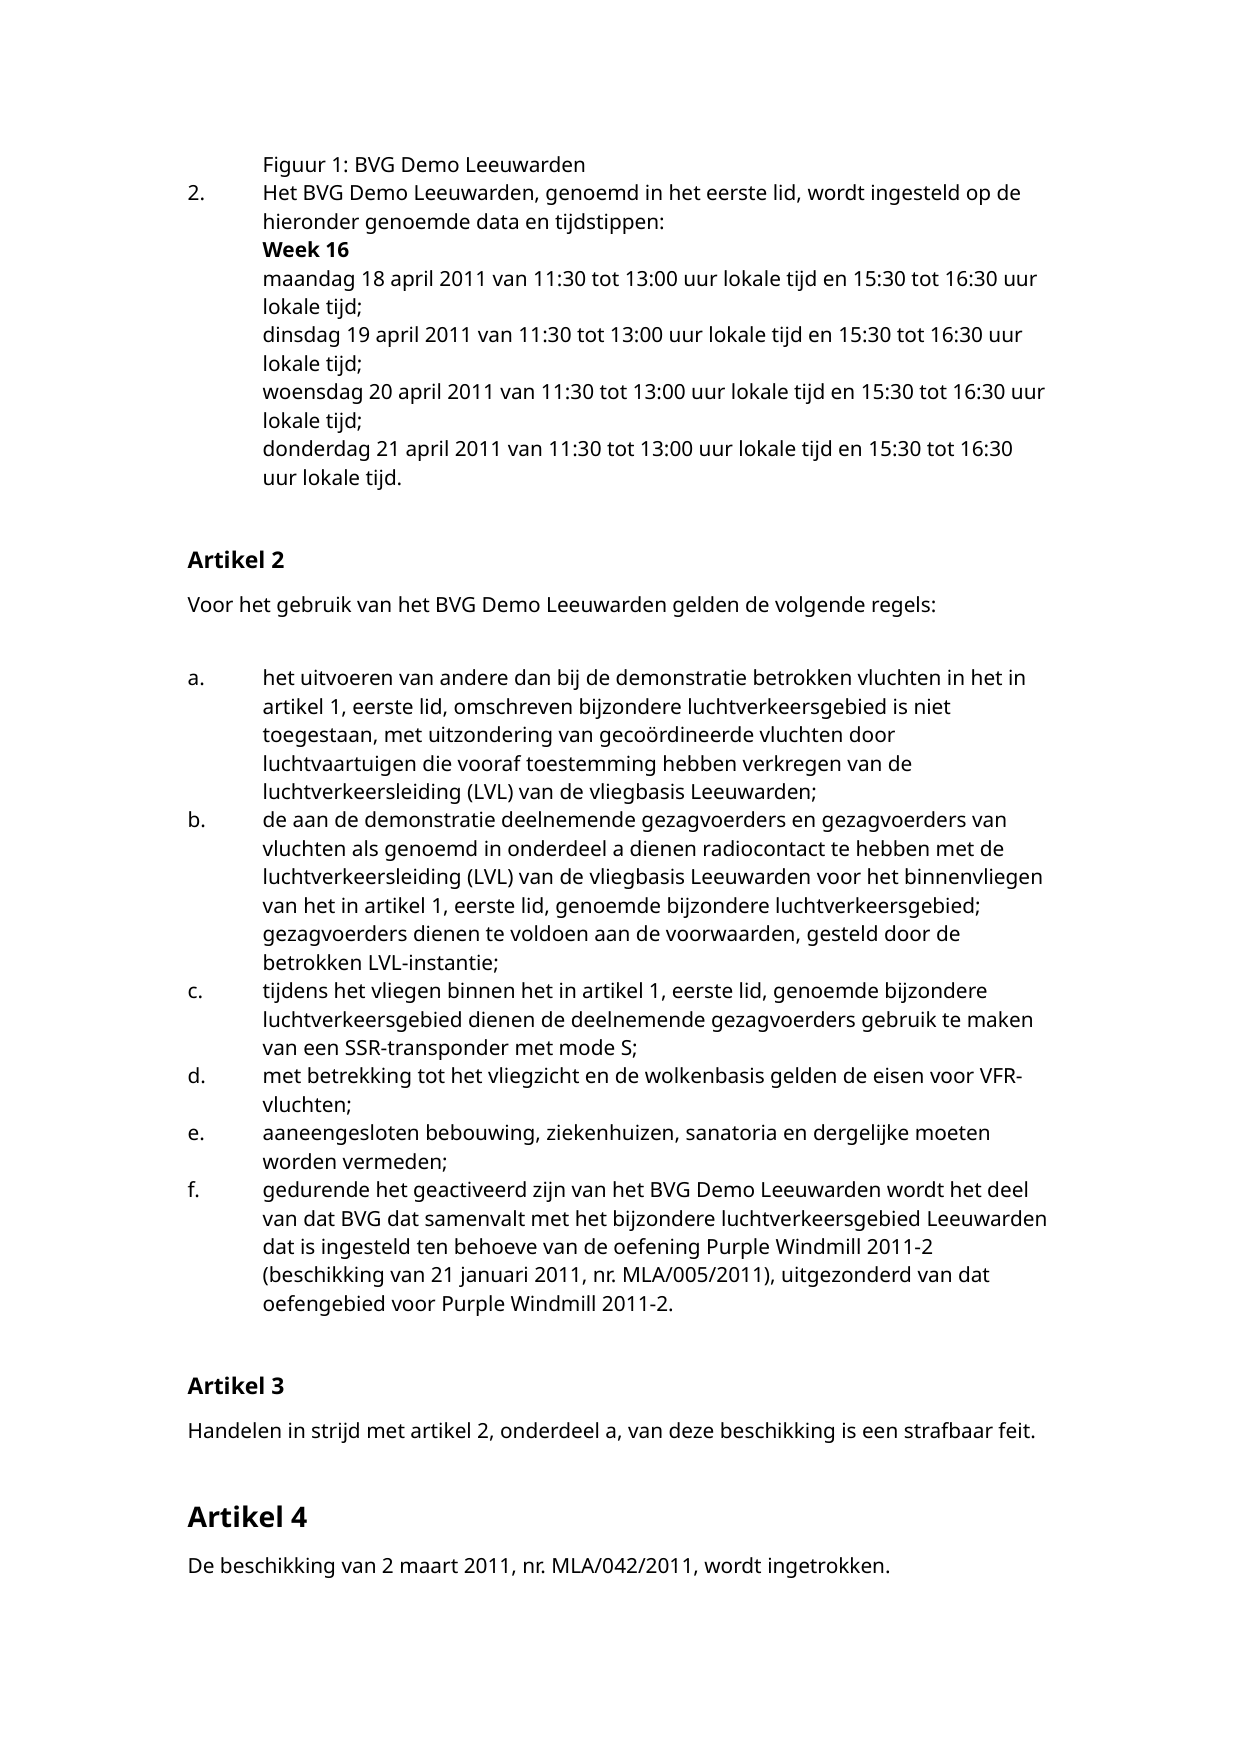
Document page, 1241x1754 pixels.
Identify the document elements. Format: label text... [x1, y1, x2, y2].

list Figuur 1: BVG Demo Leeuwarden [187, 150, 1053, 178]
list maandag 18 april 2011 van 11:30 tot 13:00 uur lokale tijd en 15:30 tot 16:30 uur lokale tijd; [187, 264, 1053, 321]
text De beschikking van 2 maart 2011, nr. MLA/042/2011, wordt ingetrokken. [187, 1551, 1053, 1579]
list de aan de demonstratie deelnemende gezagvoerders en gezagvoerders van vluchten als genoemd in onderdeel a dienen radiocontact te hebben met de luchtverkeersleiding (LVL) van de vliegbasis Leeuwarden voor het binnenvliegen van het in artikel 1, eerste lid, genoemde bijzondere luchtverkeersgebied; gezagvoerders dienen te voldoen aan de voorwaarden, gesteld door de betrokken LVL-instantie; [187, 806, 1053, 976]
list tijdens het vliegen binnen het in artikel 1, eerste lid, genoemde bijzondere luchtverkeersgebied dienen de deelnemende gezagvoerders gebruik te maken van een SSR-transponder met mode S; [187, 976, 1053, 1062]
text Voor het gebruik van het BVG Demo Leeuwarden gelden de volgende regels: [187, 590, 1053, 618]
list Het BVG Demo Leeuwarden, genoemd in het eerste lid, wordt ingesteld op de hieronder genoemde data en tijdstippen: [187, 178, 1053, 235]
subtitle Artikel 4 [187, 1497, 1053, 1536]
list dinsdag 19 april 2011 van 11:30 tot 13:00 uur lokale tijd en 15:30 tot 16:30 uur lokale tijd; [187, 321, 1053, 377]
list donderdag 21 april 2011 van 11:30 tot 13:00 uur lokale tijd en 15:30 tot 16:30 uur lokale tijd. [187, 434, 1053, 491]
list aaneengesloten bebouwing, ziekenhuizen, sanatoria en dergelijke moeten worden vermeden; [187, 1118, 1053, 1175]
subtitle Artikel 2 [187, 544, 1053, 575]
list het uitvoeren van andere dan bij de demonstratie betrokken vluchten in het in artikel 1, eerste lid, omschreven bijzondere luchtverkeersgebied is niet toegestaan, met uitzondering van gecoördineerde vluchten door luchtvaartuigen die vooraf toestemming hebben verkregen van de luchtverkeersleiding (LVL) van de vliegbasis Leeuwarden; [187, 663, 1053, 806]
list Week 16 [187, 235, 1053, 264]
list gedurende het geactiveerd zijn van het BVG Demo Leeuwarden wordt het deel van dat BVG dat samenvalt met het bijzondere luchtverkeersgebied Leeuwarden dat is ingesteld ten behoeve van de oefening Purple Windmill 2011-2 (beschikking van 21 januari 2011, nr. MLA/005/2011), uitgezonderd van dat oefengebied voor Purple Windmill 2011-2. [187, 1175, 1053, 1317]
text Handelen in strijd met artikel 2, onderdeel a, van deze beschikking is een strafbaar feit. [187, 1416, 1053, 1445]
list woensdag 20 april 2011 van 11:30 tot 13:00 uur lokale tijd en 15:30 tot 16:30 uur lokale tijd; [187, 377, 1053, 434]
list met betrekking tot het vliegzicht en de wolkenbasis gelden de eisen voor VFR-vluchten; [187, 1062, 1053, 1118]
subtitle Artikel 3 [187, 1370, 1053, 1401]
